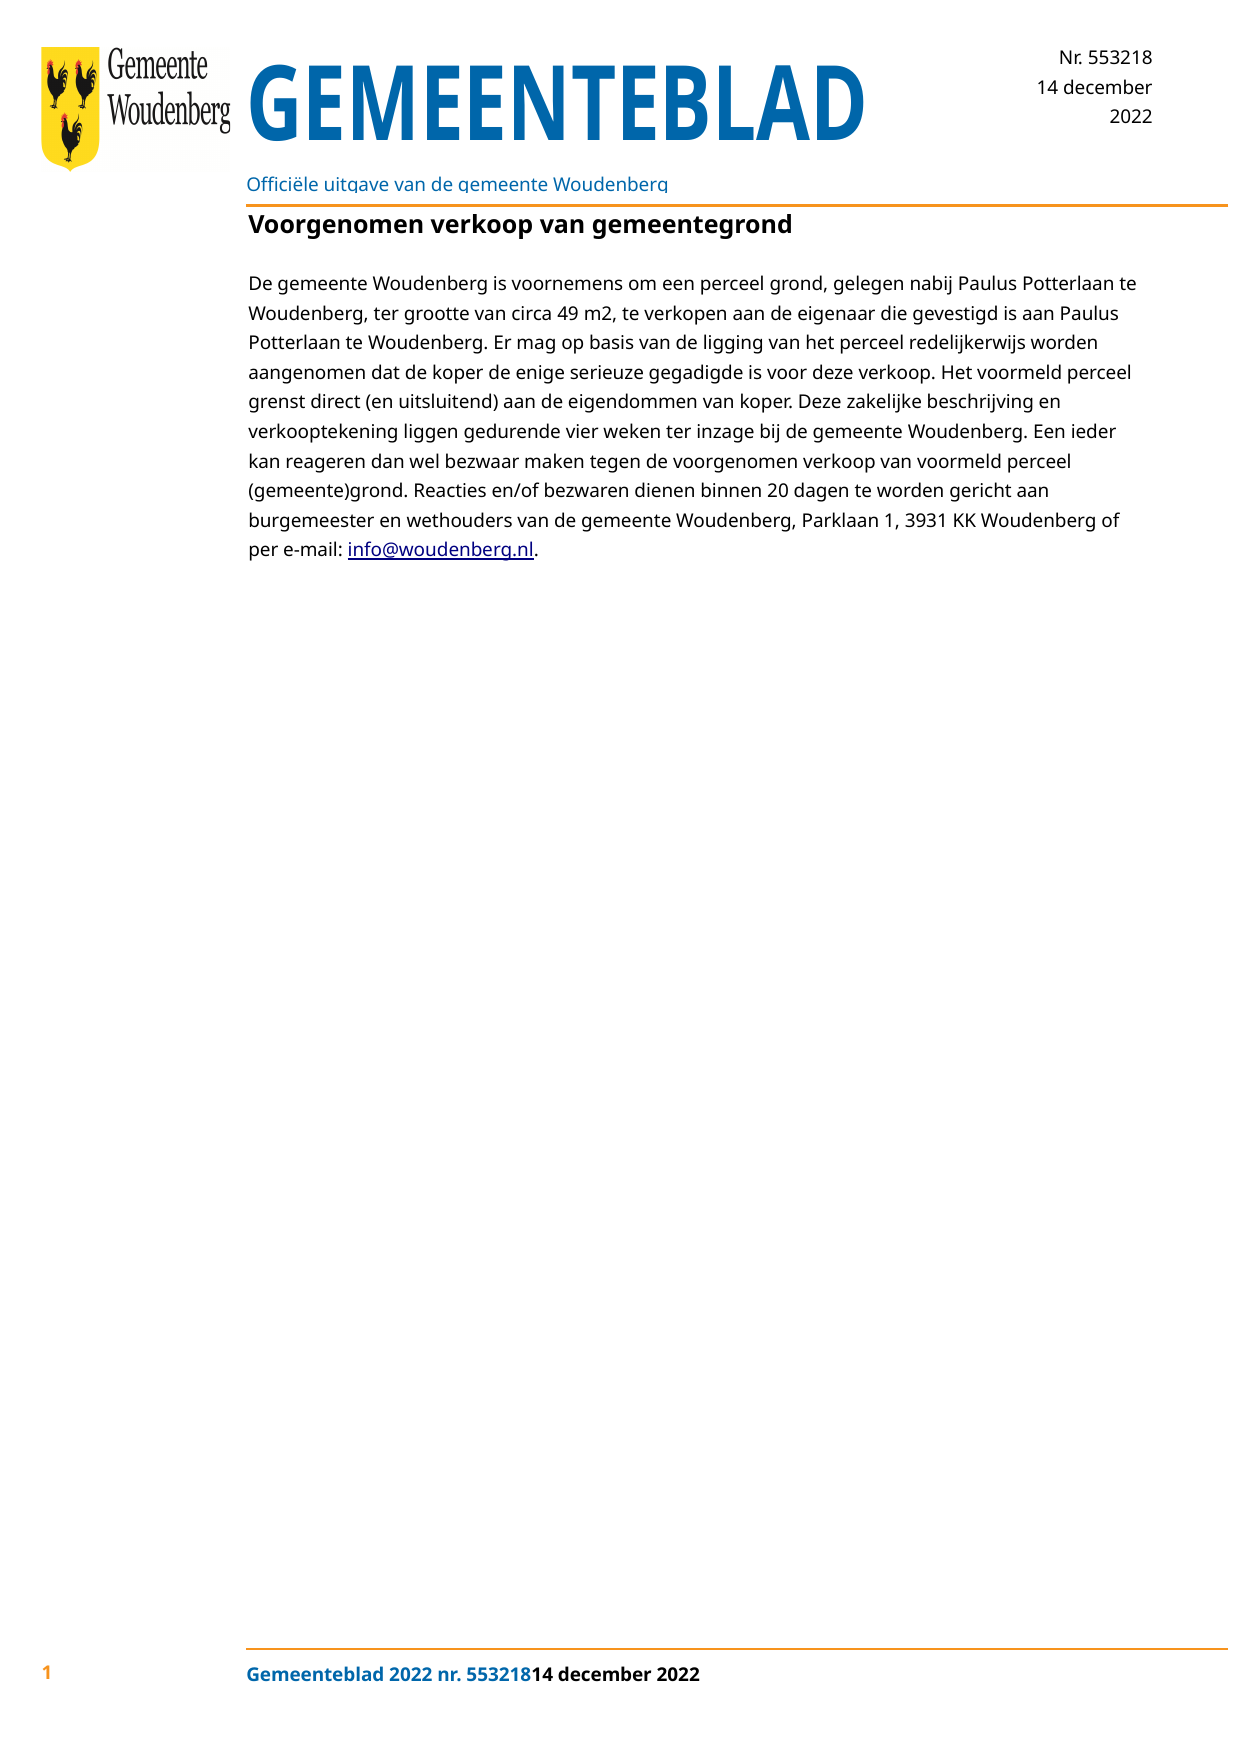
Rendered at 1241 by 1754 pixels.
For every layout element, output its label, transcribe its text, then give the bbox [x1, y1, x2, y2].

text Voorgenomen verkoop van gemeentegrond [248, 207, 1152, 241]
picture [41, 47, 231, 172]
text De gemeente Woudenberg is voornemens om een perceel grond, gelegen nabij Paulus Potterlaan te Woudenberg, ter grootte van circa 49 m2, te verkopen aan de eigenaar die gevestigd is aan Paulus Potterlaan te Woudenberg. Er mag op basis van de ligging van het perceel redelijkerwijs worden aangenomen dat de koper de enige serieuze gegadigde is voor deze verkoop. Het voormeld perceel grenst direct (en uitsluitend) aan de eigendommen van koper. Deze zakelijke beschrijving en verkooptekening liggen gedurende vier weken ter inzage bij de gemeente Woudenberg. Een ieder kan reageren dan wel bezwaar maken tegen de voorgenomen verkoop van voormeld perceel (gemeente)grond. Reacties en/of bezwaren dienen binnen 20 dagen te worden gericht aan burgemeester en wethouders van de gemeente Woudenberg, Parklaan 1, 3931 KK Woudenberg of per e-mail: info@woudenberg.nl. [248, 270, 1152, 562]
